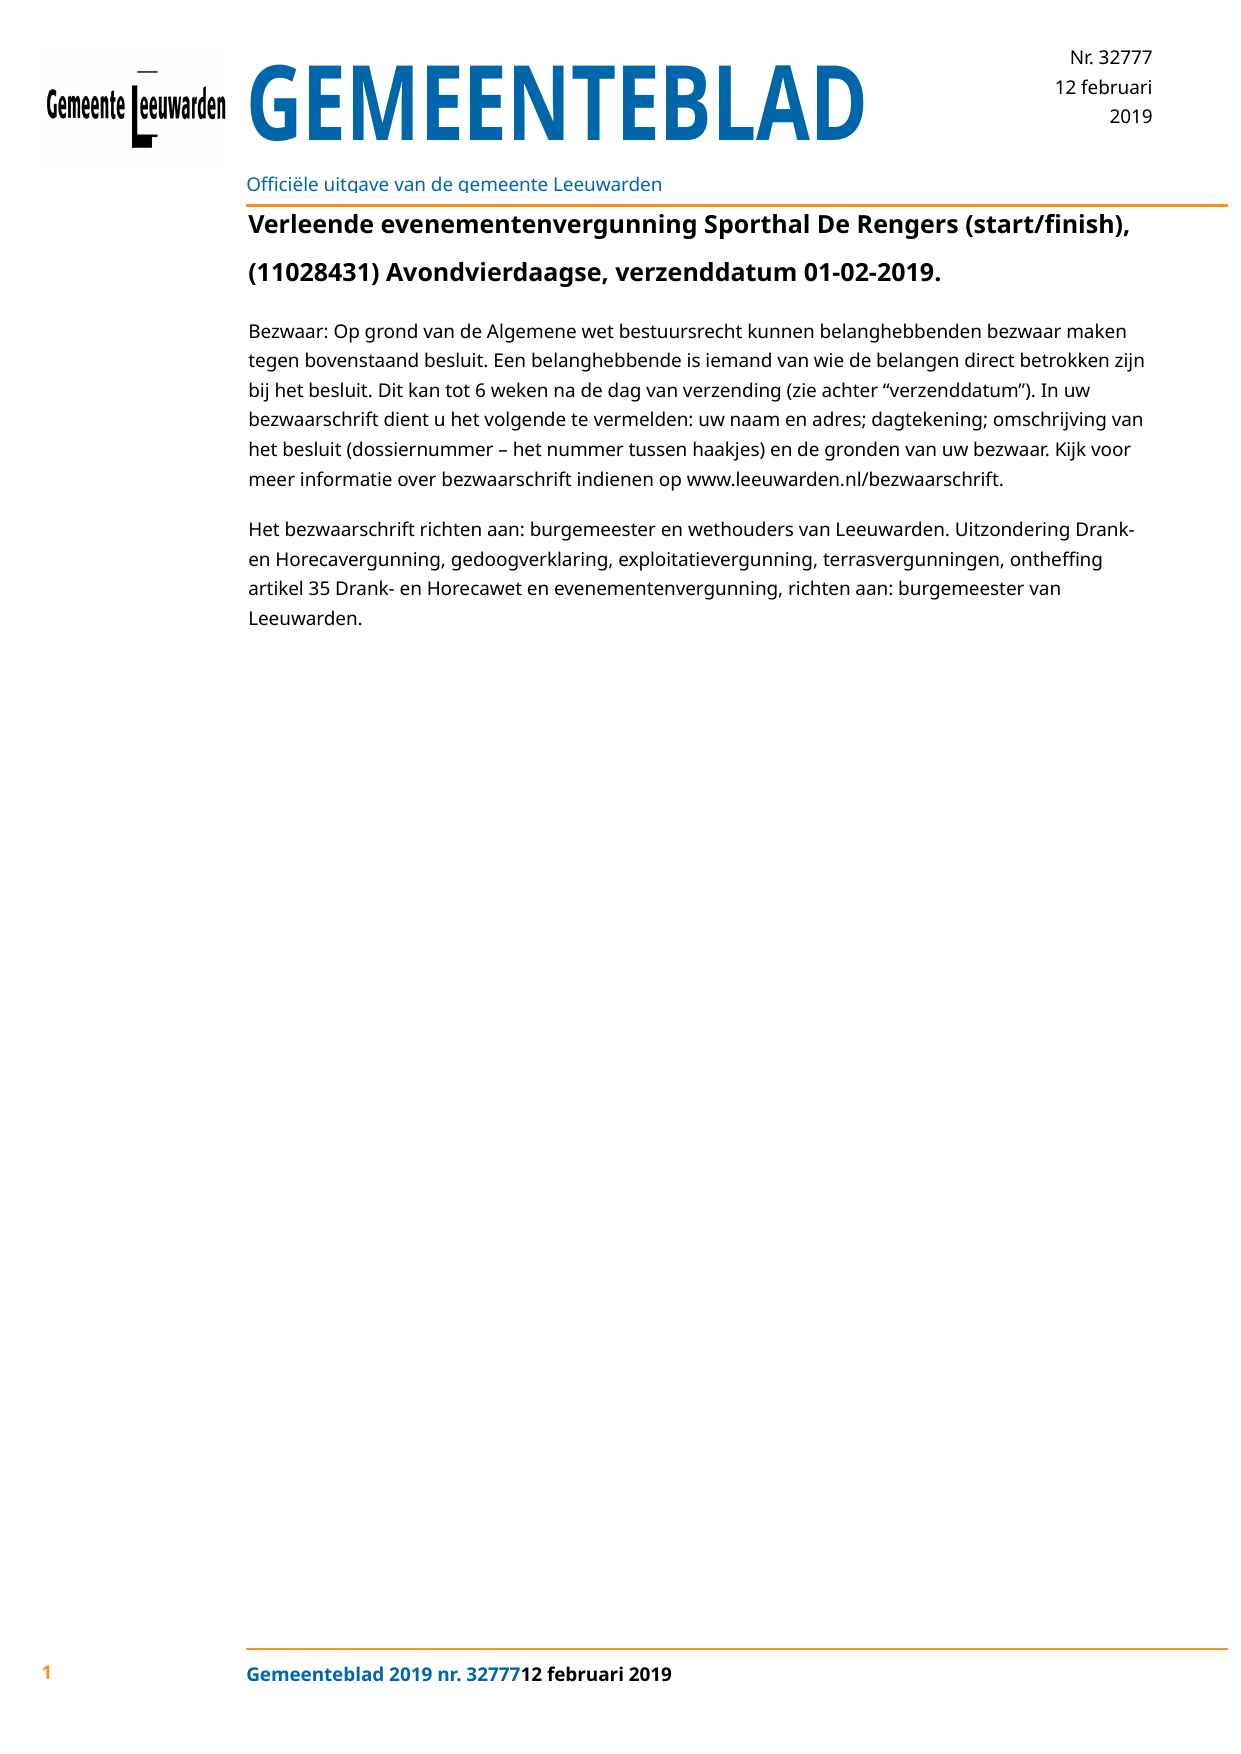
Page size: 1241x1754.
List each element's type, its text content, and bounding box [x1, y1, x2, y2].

text Bezwaar: Op grond van de Algemene wet bestuursrecht kunnen belanghebbenden bezwaar maken tegen bovenstaand besluit. Een belanghebbende is iemand van wie de belangen direct betrokken zijn bij het besluit. Dit kan tot 6 weken na de dag van verzending (zie achter “verzenddatum”). In uw bezwaarschrift dient u het volgende te vermelden: uw naam en adres; dagtekening; omschrijving van het besluit (dossiernummer – het nummer tussen haakjes) en de gronden van uw bezwaar. Kijk voor meer informatie over bezwaarschrift indienen op www.leeuwarden.nl/bezwaarschrift. [248, 318, 1152, 492]
picture [41, 47, 231, 172]
text Verleende evenementenvergunning Sporthal De Rengers (start/finish), (11028431) Avondvierdaagse, verzenddatum 01-02-2019. [248, 207, 1152, 288]
text Het bezwaarschrift richten aan: burgemeester en wethouders van Leeuwarden. Uitzondering Drank- en Horecavergunning, gedoogverklaring, exploitatievergunning, terrasvergunningen, ontheffing artikel 35 Drank- en Horecawet en evenementenvergunning, richten aan: burgemeester van Leeuwarden. [248, 516, 1152, 631]
